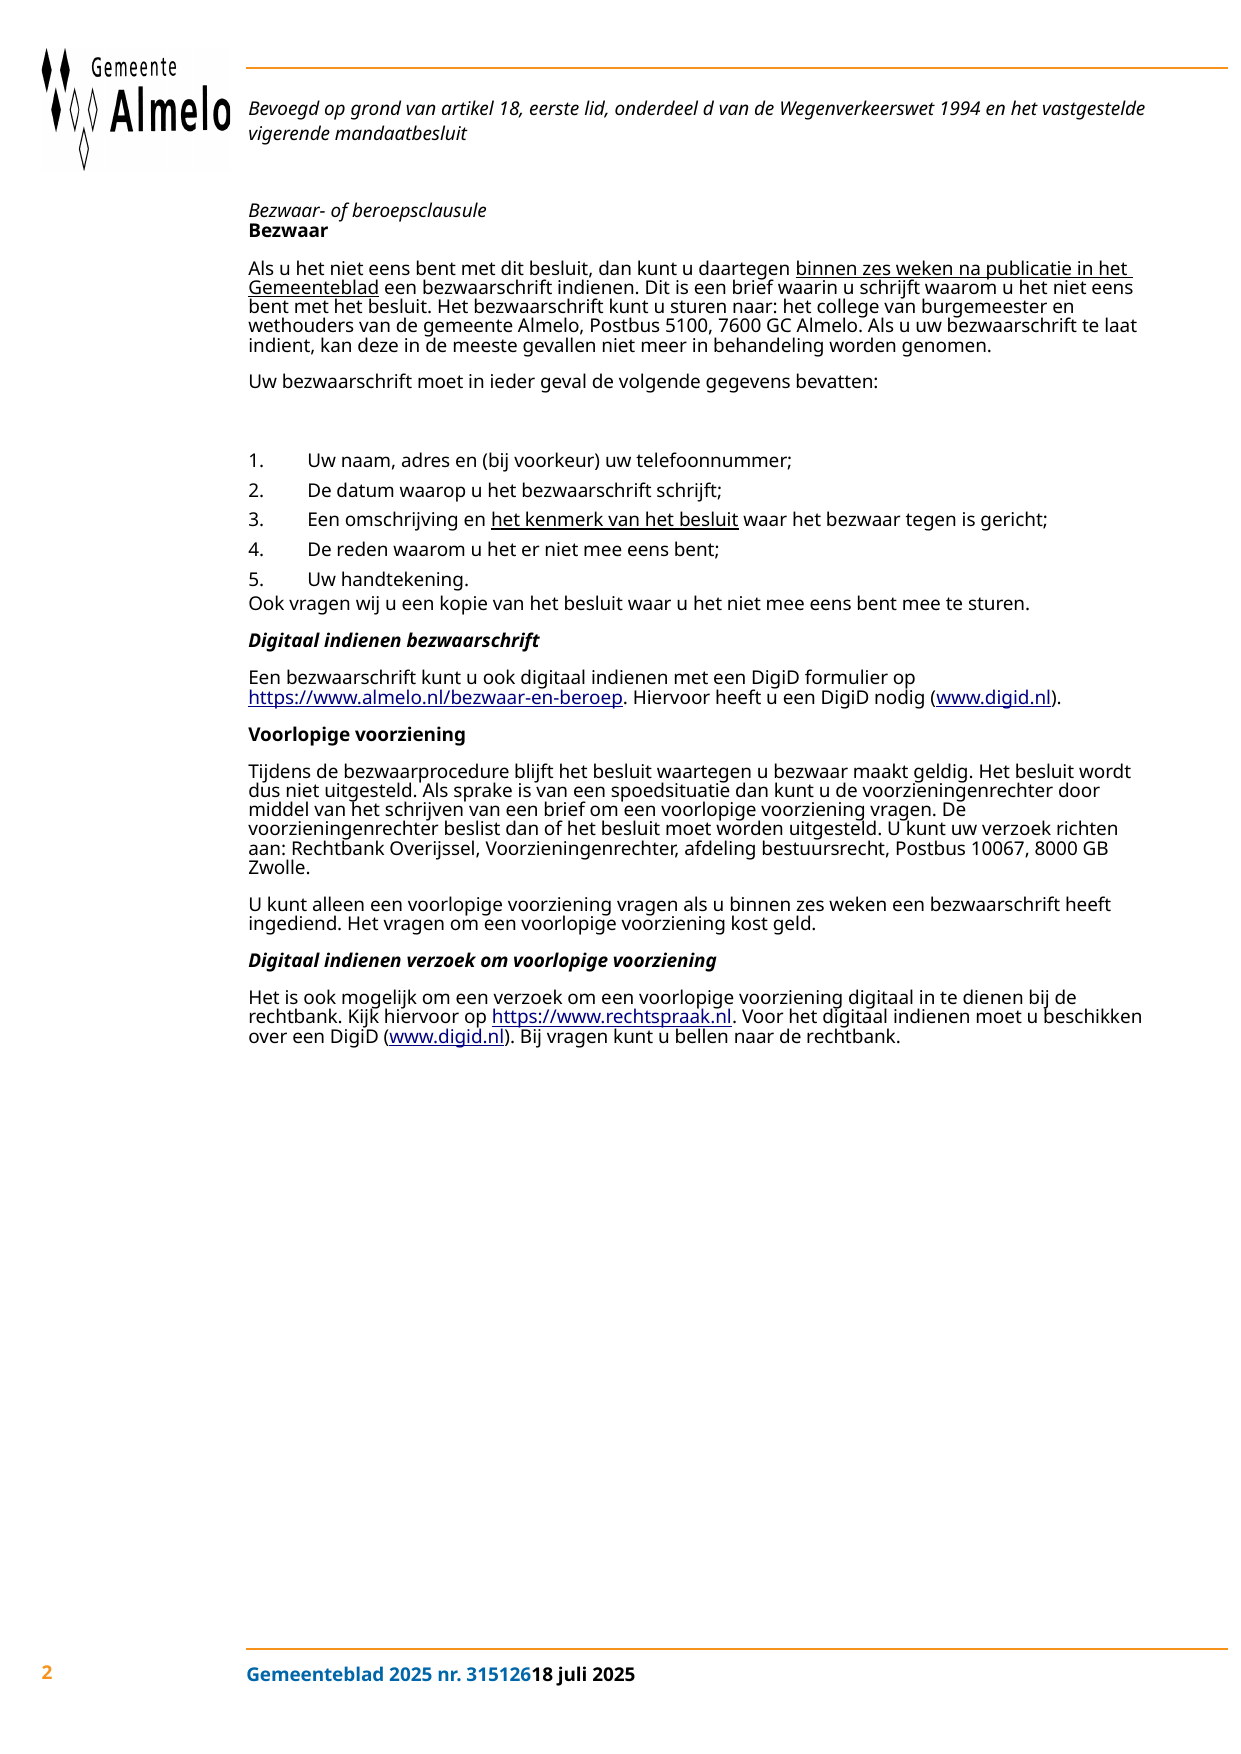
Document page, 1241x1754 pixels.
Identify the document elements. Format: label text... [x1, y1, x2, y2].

text Bezwaar [248, 222, 1152, 242]
text Tijdens de bezwaarprocedure blijft het besluit waartegen u bezwaar maakt geldig. Het besluit wordt dus niet uitgesteld. Als sprake is van een spoedsituatie dan kunt u de voorzieningenrechter door middel van het schrijven van een brief om een voorlopige voorziening vragen. De voorzieningenrechter beslist dan of het besluit moet worden uitgesteld. U kunt uw verzoek richten aan: Rechtbank Overijssel, Voorzieningenrechter, afdeling bestuursrecht, Postbus 10067, 8000 GB Zwolle. [248, 763, 1152, 878]
text Bezwaar- of beroepsclausule [248, 197, 1152, 222]
list De reden waarom u het er niet mee eens bent; [248, 536, 1152, 562]
text Een bezwaarschrift kunt u ook digitaal indienen met een DigiD formulier op https://www.almelo.nl/bezwaar-en-beroep. Hiervoor heeft u een DigiD nodig (www.digid.nl). [248, 669, 1152, 708]
text Het is ook mogelijk om een verzoek om een voorlopige voorziening digitaal in te dienen bij de rechtbank. Kijk hiervoor op https://www.rechtspraak.nl. Voor het digitaal indienen moet u beschikken over een DigiD (www.digid.nl). Bij vragen kunt u bellen naar de rechtbank. [248, 989, 1152, 1047]
text Uw bezwaarschrift moet in ieder geval de volgende gegevens bevatten: [248, 373, 1152, 393]
text Ook vragen wij u een kopie van het besluit waar u het niet mee eens bent mee te sturen. [248, 595, 1152, 615]
text Bevoegd op grond van artikel 18, eerste lid, onderdeel d van de Wegenverkeerswet 1994 en het vastgestelde vigerende mandaatbesluit [248, 95, 1152, 146]
text Digitaal indienen bezwaarschrift [248, 632, 1152, 652]
text Voorlopige voorziening [248, 726, 1152, 745]
list Een omschrijving en het kenmerk van het besluit waar het bezwaar tegen is gericht; [248, 507, 1152, 532]
list Uw naam, adres en (bij voorkeur) uw telefoonnummer; [248, 447, 1152, 473]
text U kunt alleen een voorlopige voorziening vragen als u binnen zes weken een bezwaarschrift heeft ingediend. Het vragen om een voorlopige voorziening kost geld. [248, 896, 1152, 934]
list Uw handtekening. [248, 566, 1152, 592]
list De datum waarop u het bezwaarschrift schrijft; [248, 477, 1152, 503]
picture [41, 47, 231, 172]
text Digitaal indienen verzoek om voorlopige voorziening [248, 952, 1152, 971]
text Als u het niet eens bent met dit besluit, dan kunt u daartegen binnen zes weken na publicatie in het Gemeenteblad een bezwaarschrift indienen. Dit is een brief waarin u schrijft waarom u het niet eens bent met het besluit. Het bezwaarschrift kunt u sturen naar: het college van burgemeester en wethouders van de gemeente Almelo, Postbus 5100, 7600 GC Almelo. Als u uw bezwaarschrift te laat indient, kan deze in de meeste gevallen niet meer in behandeling worden genomen. [248, 259, 1152, 356]
